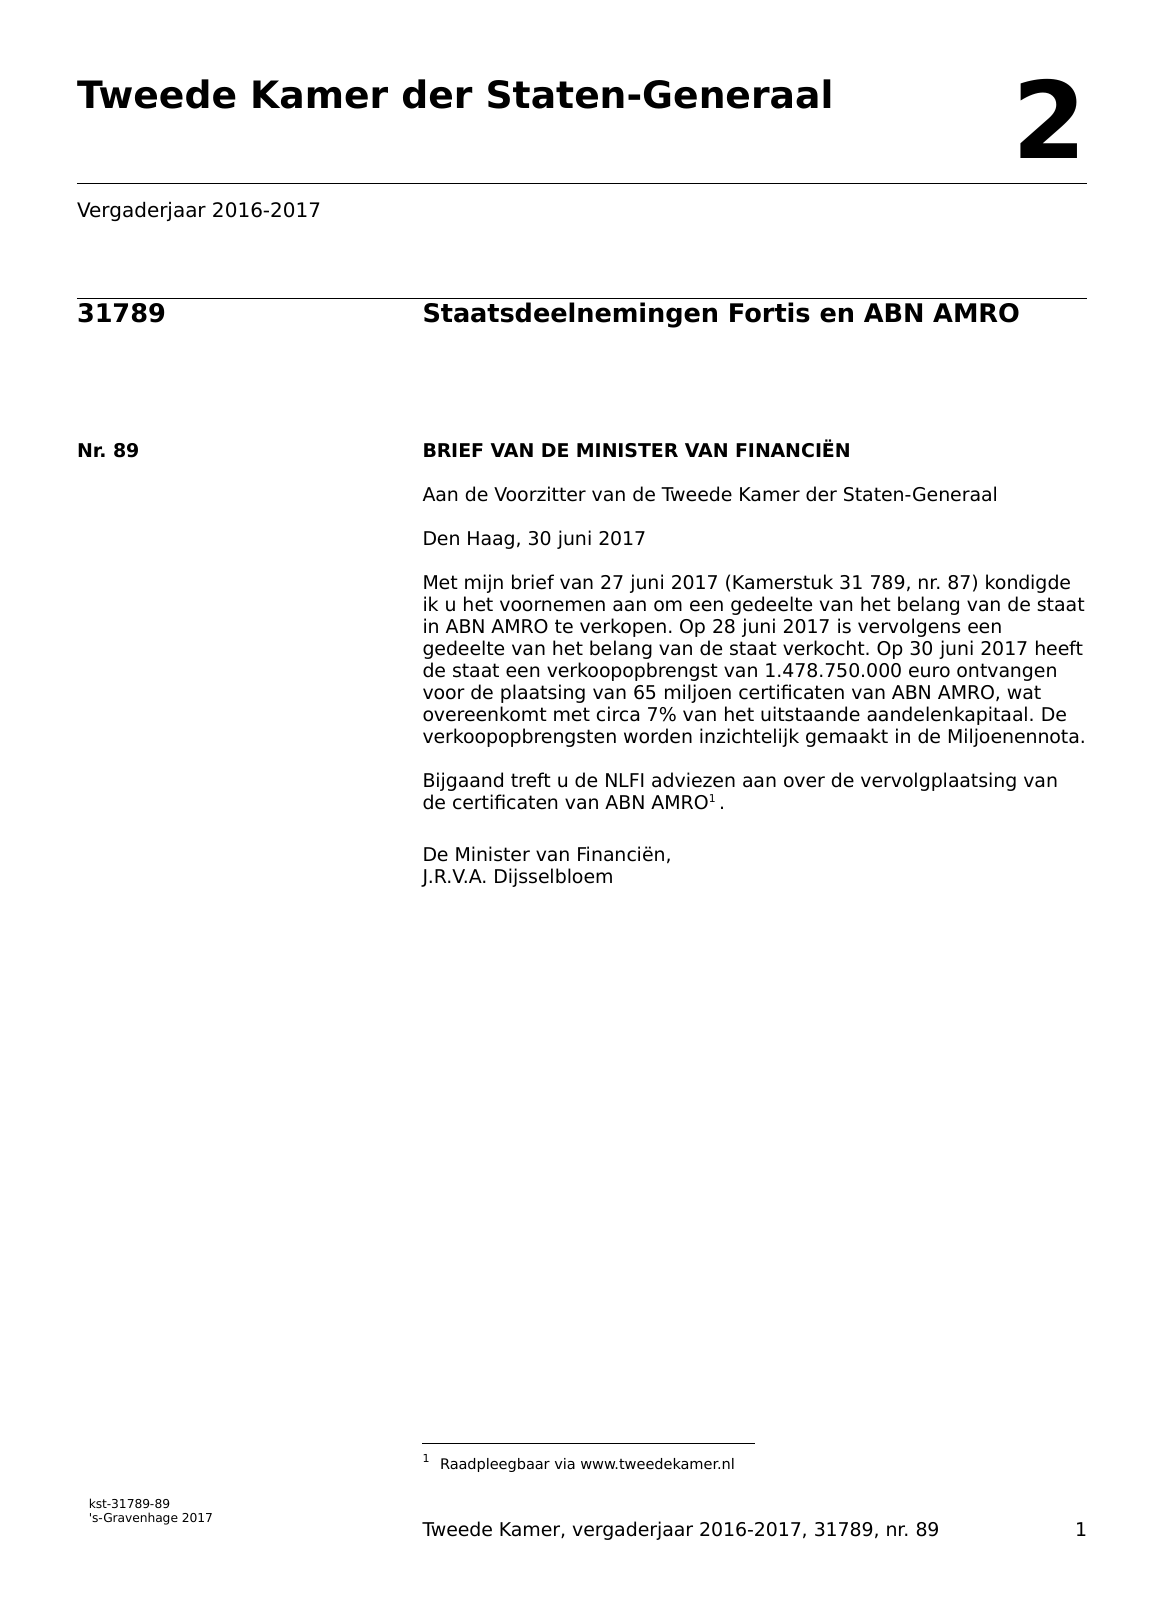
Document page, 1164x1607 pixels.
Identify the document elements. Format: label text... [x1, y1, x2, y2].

subtitle Nr. 89 BRIEF VAN DE MINISTER VAN FINANCIËN [77, 440, 1087, 462]
table_header Tweede Kamer der Staten-Generaal [77, 59, 886, 183]
text Den Haag, 30 juni 2017 [422, 528, 1087, 550]
subtitle 31789 Staatsdeelnemingen Fortis en ABN AMRO [77, 299, 1087, 329]
text Aan de Voorzitter van de Tweede Kamer der Staten-Generaal [422, 484, 1087, 506]
text Bijgaand treft u de NLFI adviezen aan over de vervolgplaatsing van de certificaten van ABN AMRO. [422, 770, 1087, 814]
text 's-Gravenhage 2017 [88, 1511, 323, 1525]
text Raadpleegbaar via www.tweedekamer.nl [422, 1452, 1087, 1474]
text kst-31789-89 [88, 1497, 323, 1511]
text De Minister van Financiën, J.R.V.A. Dijsselbloem [422, 844, 1087, 888]
table_header 2 [886, 59, 1087, 183]
text Met mijn brief van 27 juni 2017 (Kamerstuk 31 789, nr. 87) kondigde ik u het voornemen aan om een gedeelte van het belang van de staat in ABN AMRO te verkopen. Op 28 juni 2017 is vervolgens een gedeelte van het belang van de staat verkocht. Op 30 juni 2017 heeft de staat een verkoopopbrengst van 1.478.750.000 euro ontvangen voor de plaatsing van 65 miljoen certificaten van ABN AMRO, wat overeenkomt met circa 7% van het uitstaande aandelenkapitaal. De verkoopopbrengsten worden inzichtelijk gemaakt in de Miljoenennota. [422, 572, 1087, 748]
table_cell Vergaderjaar 2016-2017 [77, 184, 1087, 298]
